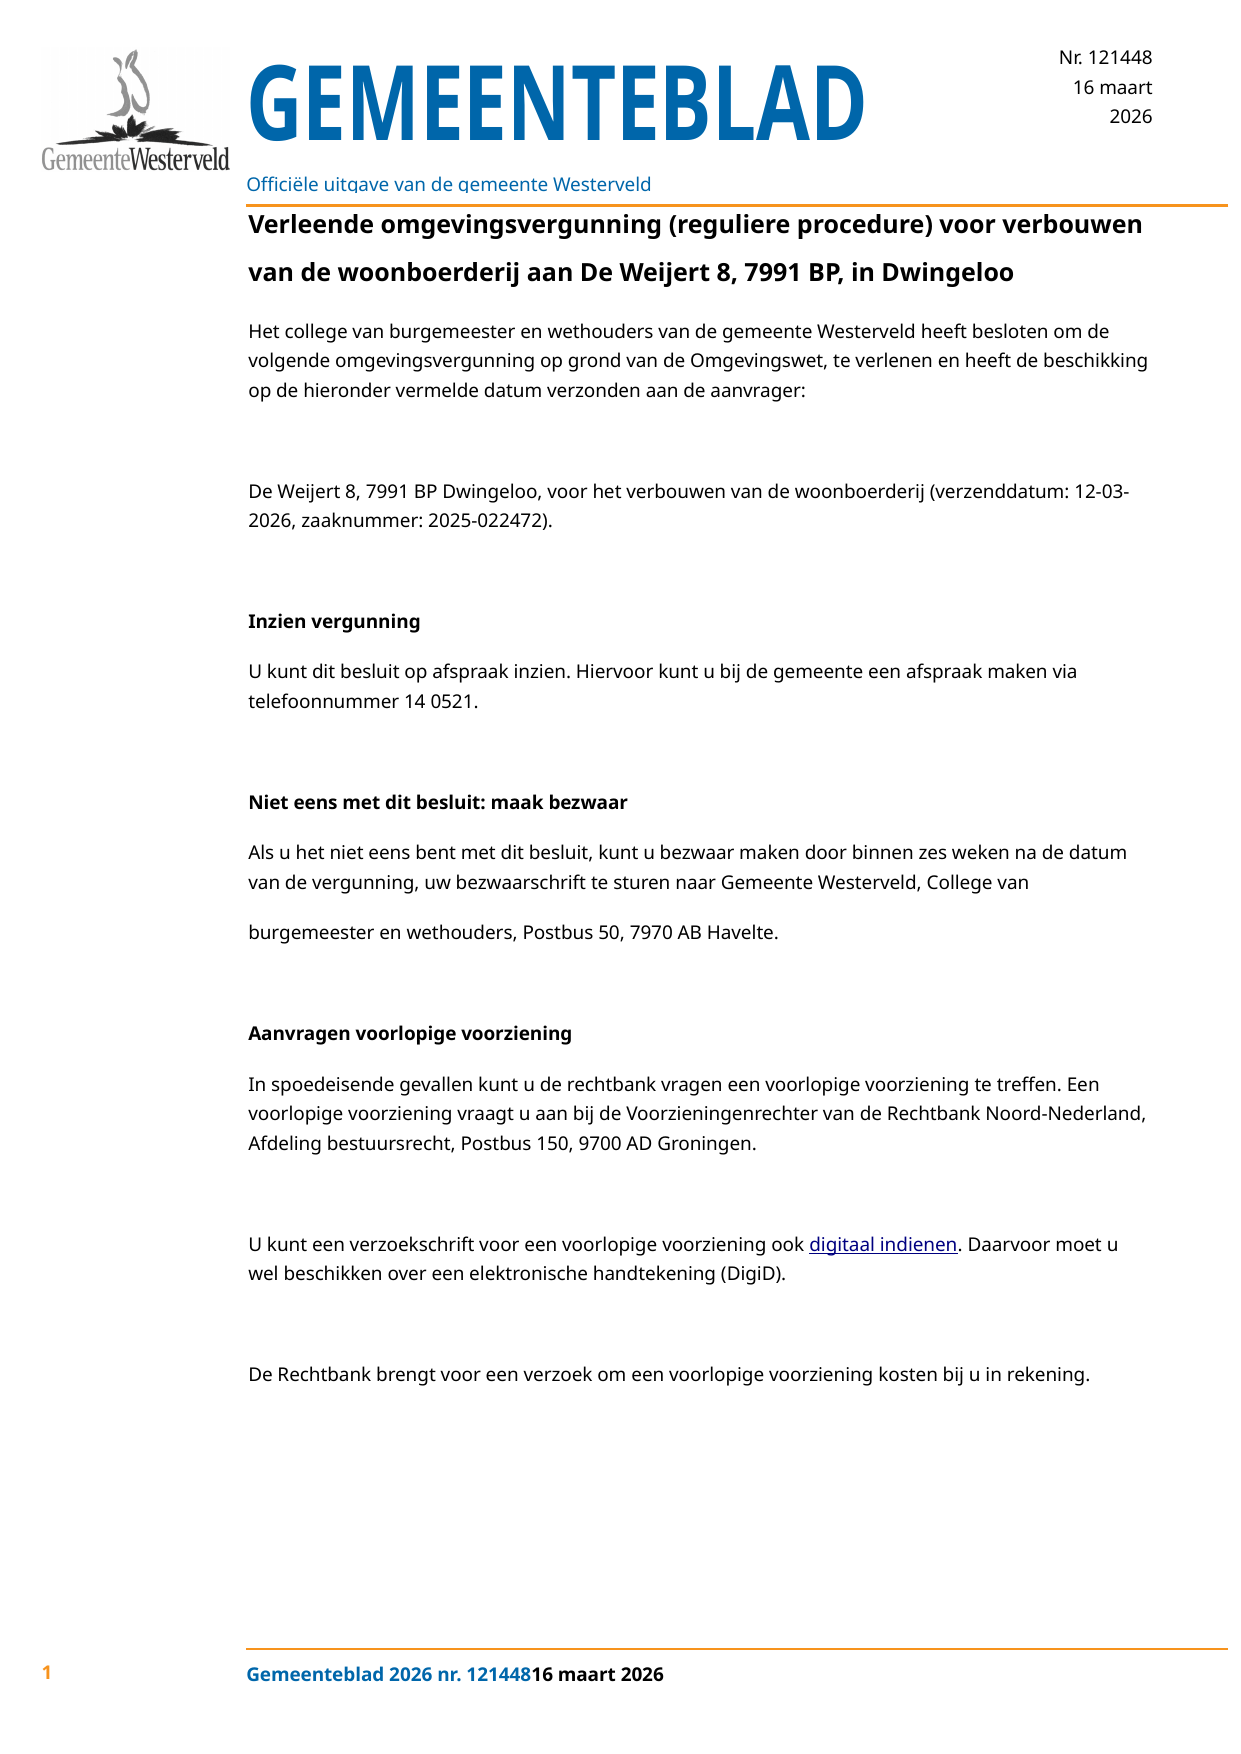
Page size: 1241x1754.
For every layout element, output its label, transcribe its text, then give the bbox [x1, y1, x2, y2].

text Niet eens met dit besluit: maak bezwaar [248, 789, 1152, 815]
text U kunt een verzoekschrift voor een voorlopige voorziening ook digitaal indienen. Daarvoor moet u wel beschikken over een elektronische handtekening (DigiD). [248, 1231, 1152, 1286]
text Inzien vergunning [248, 608, 1152, 634]
text In spoedeisende gevallen kunt u de rechtbank vragen een voorlopige voorziening te treffen. Een voorlopige voorziening vraagt u aan bij de Voorzieningenrechter van de Rechtbank Noord-Nederland, Afdeling bestuursrecht, Postbus 150, 9700 AD Groningen. [248, 1071, 1152, 1156]
text Aanvragen voorlopige voorziening [248, 1020, 1152, 1046]
text Verleende omgevingsvergunning (reguliere procedure) voor verbouwen van de woonboerderij aan De Weijert 8, 7991 BP, in Dwingeloo [248, 207, 1152, 288]
text burgemeester en wethouders, Postbus 50, 7970 AB Havelte. [248, 919, 1152, 945]
text De Weijert 8, 7991 BP Dwingeloo, voor het verbouwen van de woonboerderij (verzenddatum: 12-03-2026, zaaknummer: 2025-022472). [248, 478, 1152, 533]
text Het college van burgemeester en wethouders van de gemeente Westerveld heeft besloten om de volgende omgevingsvergunning op grond van de Omgevingswet, te verlenen en heeft de beschikking op de hieronder vermelde datum verzonden aan de aanvrager: [248, 318, 1152, 403]
picture [41, 47, 231, 172]
text U kunt dit besluit op afspraak inzien. Hiervoor kunt u bij de gemeente een afspraak maken via telefoonnummer 14 0521. [248, 659, 1152, 714]
text De Rechtbank brengt voor een verzoek om een voorlopige voorziening kosten bij u in rekening. [248, 1361, 1152, 1387]
text Als u het niet eens bent met dit besluit, kunt u bezwaar maken door binnen zes weken na de datum van de vergunning, uw bezwaarschrift te sturen naar Gemeente Westerveld, College van [248, 839, 1152, 895]
